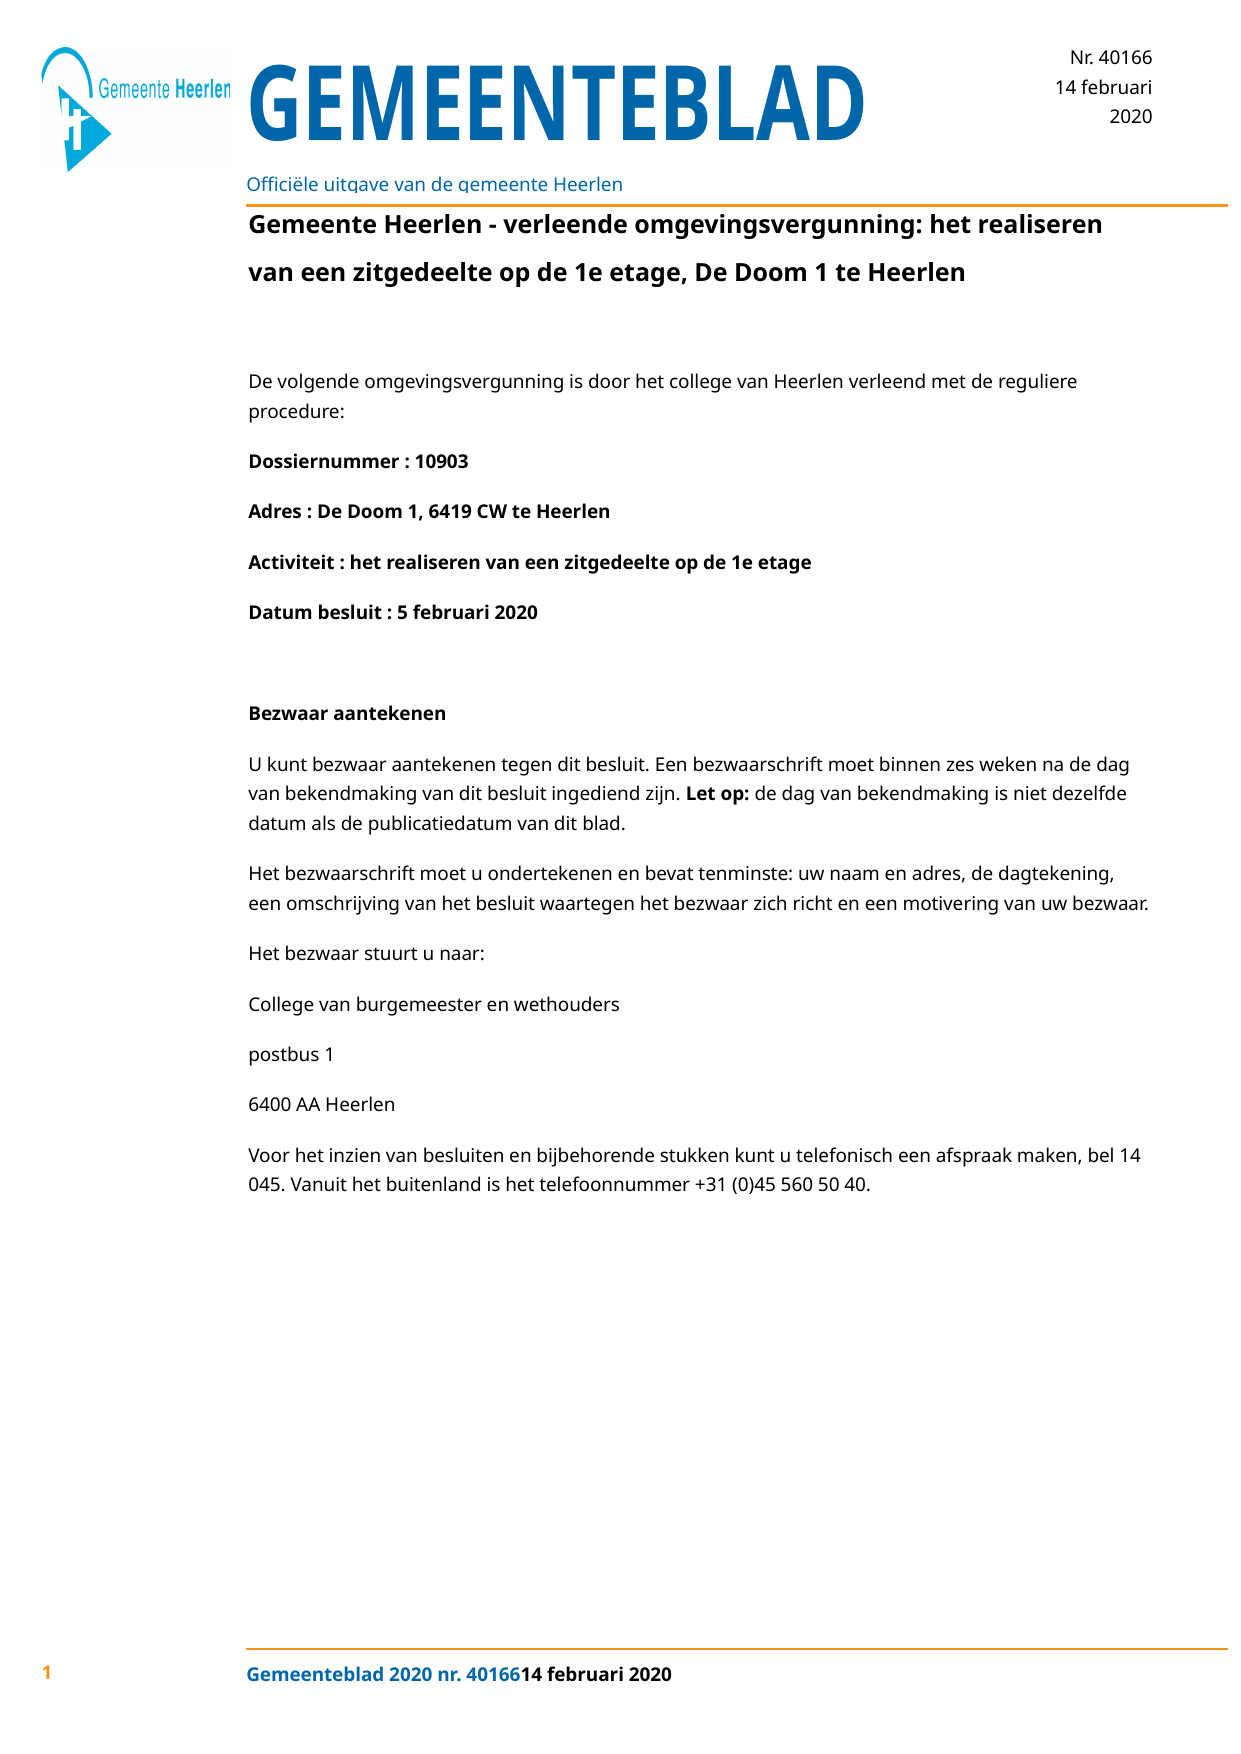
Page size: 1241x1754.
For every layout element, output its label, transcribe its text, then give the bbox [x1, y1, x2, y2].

text Datum besluit : 5 februari 2020 [248, 599, 1152, 625]
text Het bezwaar stuurt u naar: [248, 940, 1152, 966]
text De volgende omgevingsvergunning is door het college van Heerlen verleend met de reguliere procedure: [248, 368, 1152, 424]
picture [41, 47, 59, 70]
text U kunt bezwaar aantekenen tegen dit besluit. Een bezwaarschrift moet binnen zes weken na de dag van bekendmaking van dit besluit ingediend zijn. Let op: de dag van bekendmaking is niet dezelfde datum als de publicatiedatum van dit blad. [248, 751, 1152, 836]
picture [41, 47, 231, 172]
text Voor het inzien van besluiten en bijbehorende stukken kunt u telefonisch een afspraak maken, bel 14 045. Vanuit het buitenland is het telefoonnummer +31 (0)45 560 50 40. [248, 1142, 1152, 1197]
text Het bezwaarschrift moet u ondertekenen en bevat tenminste: uw naam en adres, de dagtekening, een omschrijving van het besluit waartegen het bezwaar zich richt en een motivering van uw bezwaar. [248, 860, 1152, 916]
text postbus 1 [248, 1041, 1152, 1067]
text Dossiernummer : 10903 [248, 448, 1152, 474]
text Gemeente Heerlen - verleende omgevingsvergunning: het realiseren van een zitgedeelte op de 1e etage, De Doom 1 te Heerlen [248, 207, 1152, 288]
text 6400 AA Heerlen [248, 1092, 1152, 1117]
text Activiteit : het realiseren van een zitgedeelte op de 1e etage [248, 549, 1152, 575]
text Bezwaar aantekenen [248, 700, 1152, 726]
text College van burgemeester en wethouders [248, 991, 1152, 1017]
text Adres : De Doom 1, 6419 CW te Heerlen [248, 499, 1152, 524]
